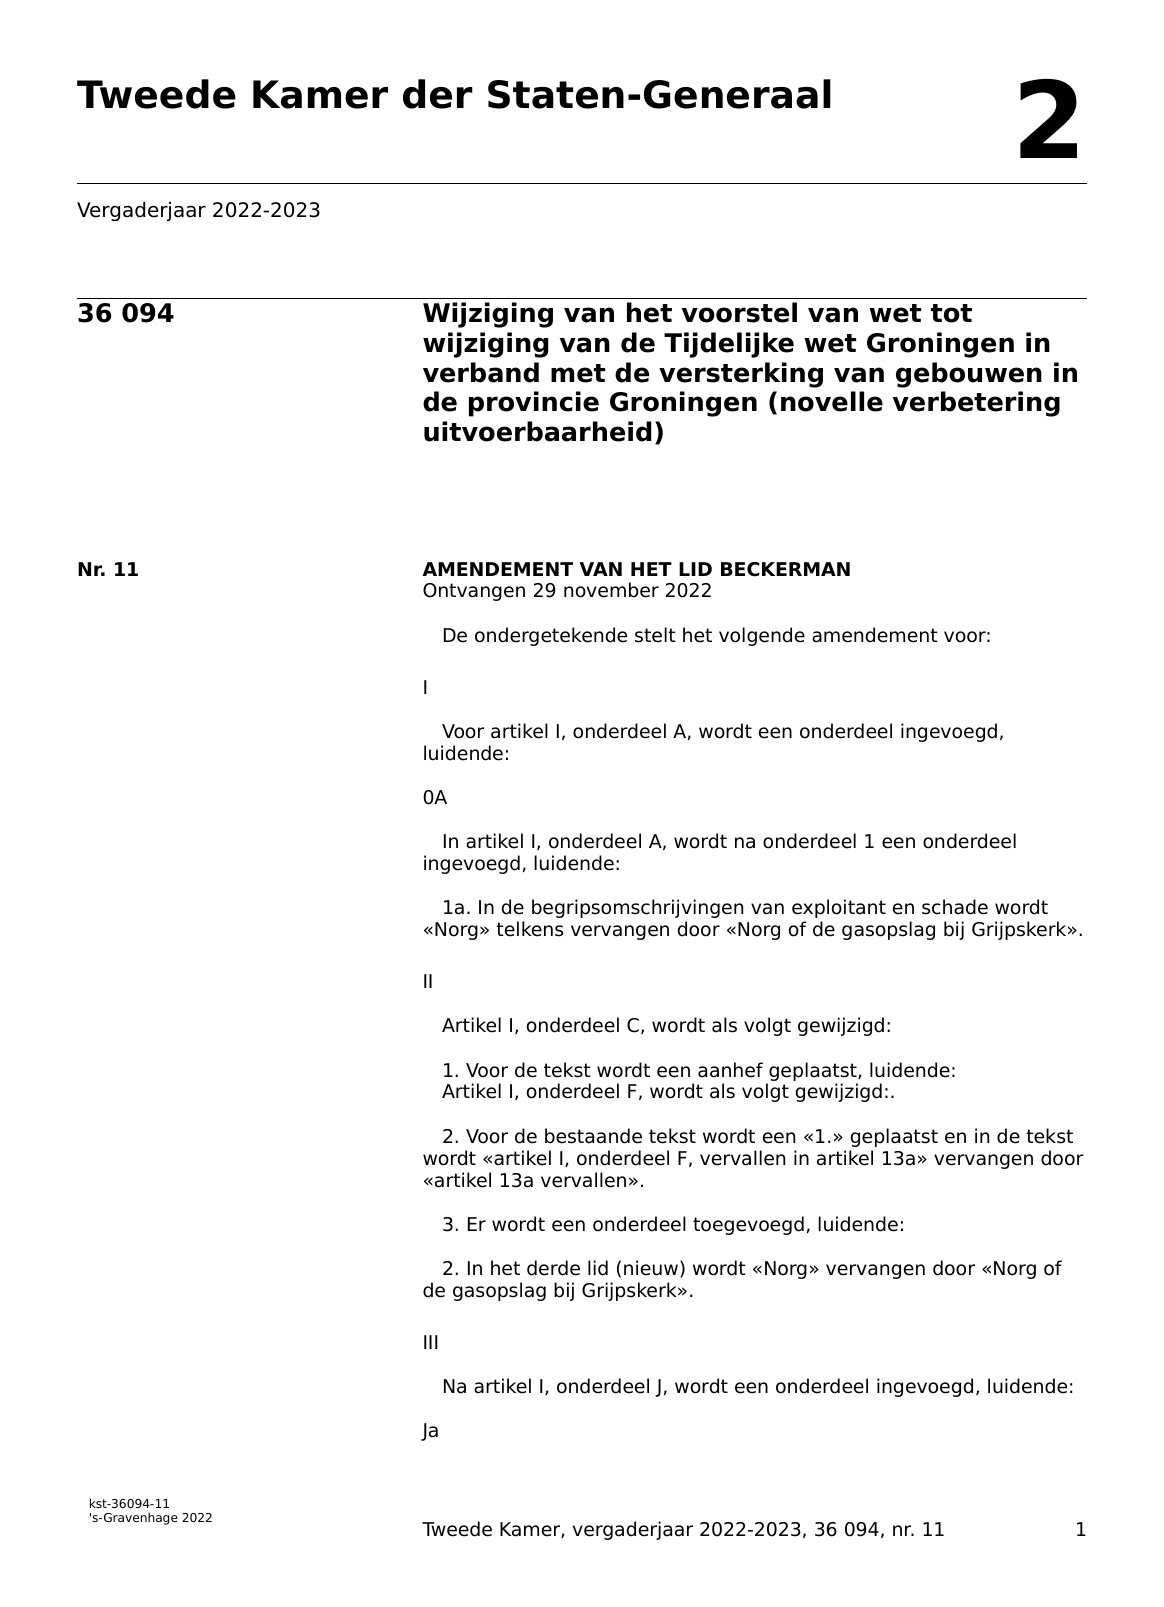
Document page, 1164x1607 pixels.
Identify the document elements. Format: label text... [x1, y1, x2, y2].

text Artikel I, onderdeel F, wordt als volgt gewijzigd:. [422, 1081, 1087, 1103]
text Artikel I, onderdeel C, wordt als volgt gewijzigd: [422, 1015, 1087, 1037]
text 3. Er wordt een onderdeel toegevoegd, luidende: [422, 1214, 1087, 1236]
text In artikel I, onderdeel A, wordt na onderdeel 1 een onderdeel ingevoegd, luidende: [422, 831, 1087, 875]
text Na artikel I, onderdeel J, wordt een onderdeel ingevoegd, luidende: [422, 1376, 1087, 1398]
text 2. Voor de bestaande tekst wordt een «1.» geplaatst en in de tekst wordt «artikel I, onderdeel F, vervallen in artikel 13a» vervangen door «artikel 13a vervallen». [422, 1126, 1087, 1192]
text 1a. In de begripsomschrijvingen van exploitant en schade wordt «Norg» telkens vervangen door «Norg of de gasopslag bij Grijpskerk». [422, 897, 1087, 941]
text De ondergetekende stelt het volgende amendement voor: [422, 624, 1087, 647]
subtitle I [422, 677, 1087, 698]
subtitle Nr. 11 AMENDEMENT VAN HET LID BECKERMAN [77, 558, 1087, 580]
text Voor artikel I, onderdeel A, wordt een onderdeel ingevoegd, luidende: [422, 721, 1087, 765]
subtitle II [422, 971, 1087, 993]
text Ja [422, 1420, 1087, 1442]
text 1. Voor de tekst wordt een aanhef geplaatst, luidende: [422, 1059, 1087, 1081]
text 0A [422, 787, 1087, 809]
text 's-Gravenhage 2022 [88, 1511, 323, 1525]
table_header Tweede Kamer der Staten-Generaal [77, 59, 886, 183]
text Ontvangen 29 november 2022 [422, 580, 1087, 602]
subtitle 36 094 Wijziging van het voorstel van wet tot wijziging van de Tijdelijke wet Groningen in verband met de versterking van gebouwen in de provincie Groningen (novelle verbetering uitvoerbaarheid) [77, 299, 1087, 447]
subtitle III [422, 1332, 1087, 1354]
text kst-36094-11 [88, 1497, 323, 1511]
table_cell Vergaderjaar 2022-2023 [77, 184, 1087, 298]
text 2. In het derde lid (nieuw) wordt «Norg» vervangen door «Norg of de gasopslag bij Grijpskerk». [422, 1258, 1087, 1302]
table_header 2 [886, 59, 1087, 183]
